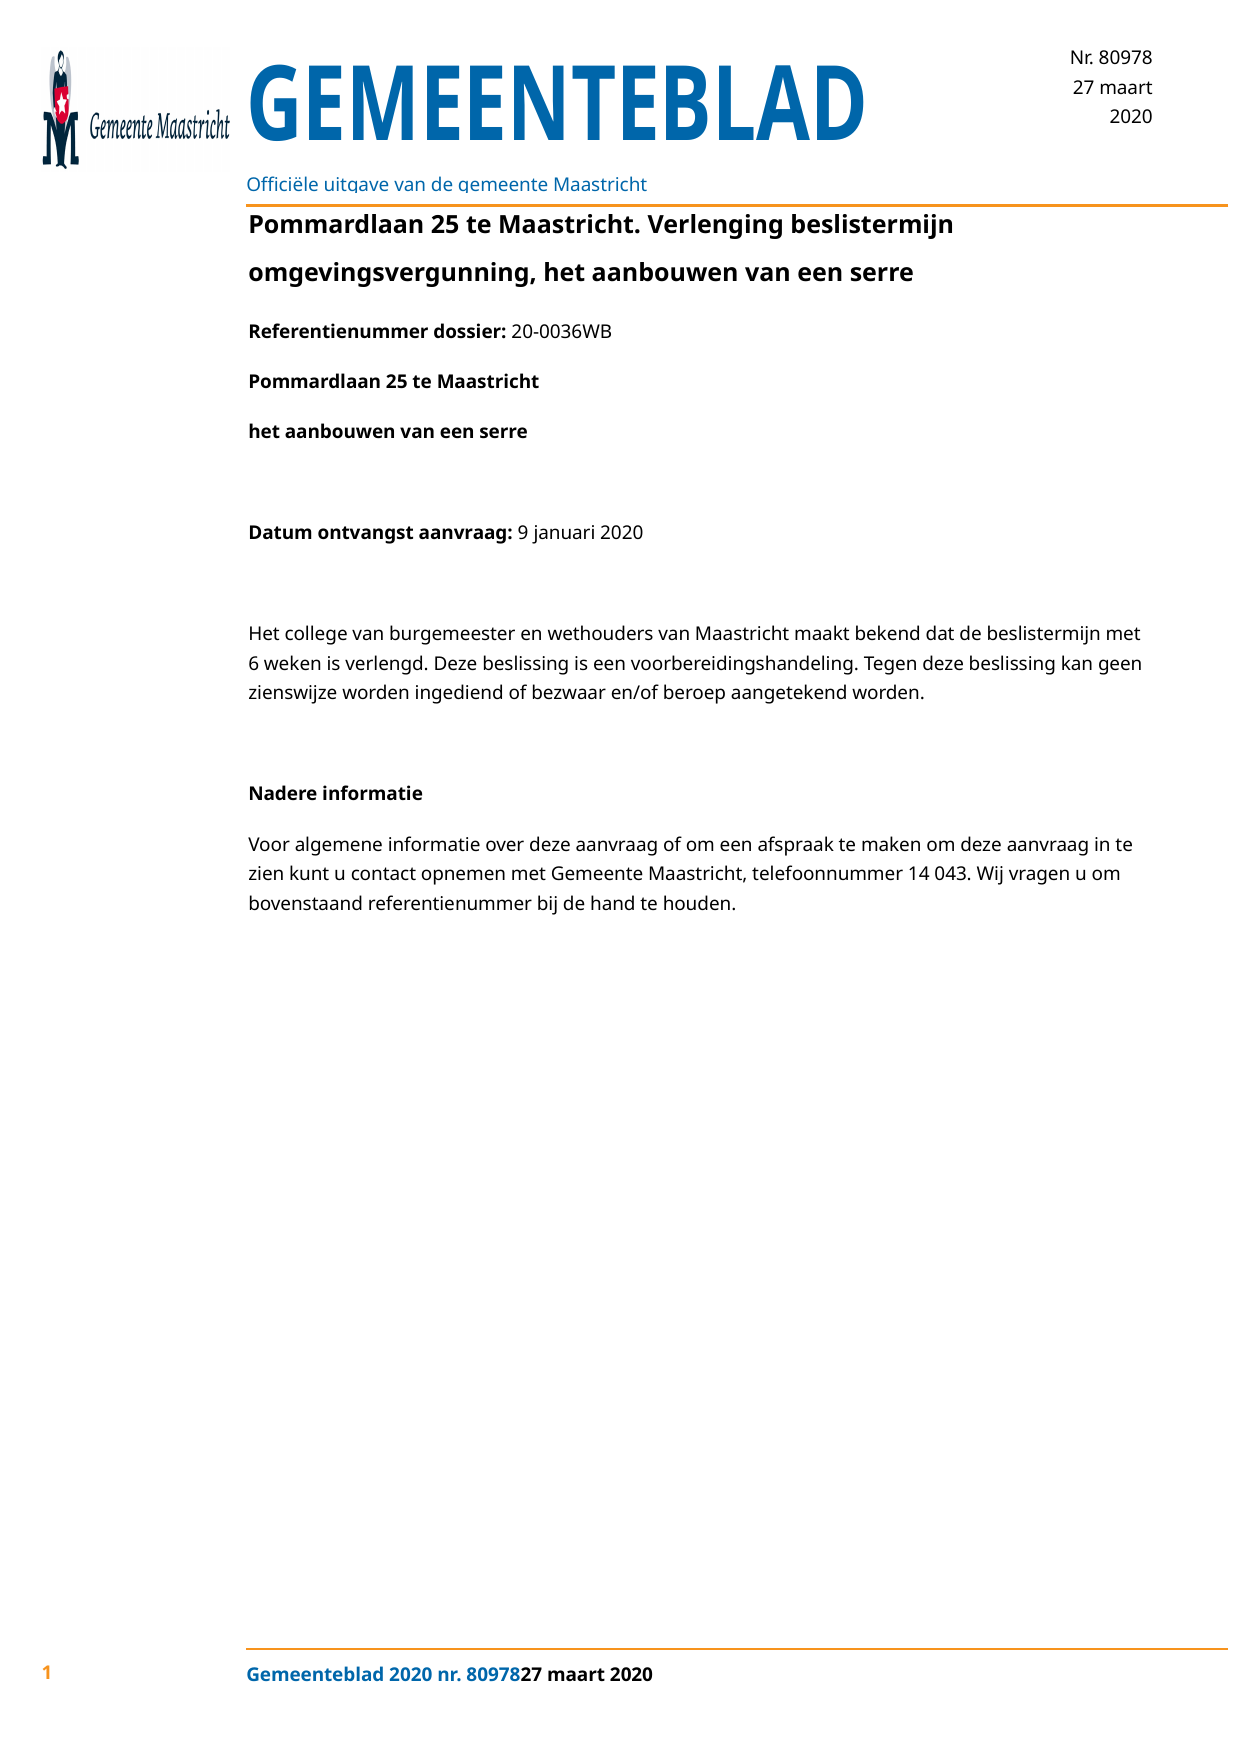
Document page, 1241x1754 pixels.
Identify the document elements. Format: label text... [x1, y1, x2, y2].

text Pommardlaan 25 te Maastricht [248, 368, 1152, 394]
text Pommardlaan 25 te Maastricht. Verlenging beslistermijn omgevingsvergunning, het aanbouwen van een serre [248, 207, 1152, 288]
text Het college van burgemeester en wethouders van Maastricht maakt bekend dat de beslistermijn met 6 weken is verlengd. Deze beslissing is een voorbereidingshandeling. Tegen deze beslissing kan geen zienswijze worden ingediend of bezwaar en/of beroep aangetekend worden. [248, 620, 1152, 705]
text Nadere informatie [248, 780, 1152, 806]
text Referentienummer dossier: 20-0036WB [248, 318, 1152, 344]
text Datum ontvangst aanvraag: 9 januari 2020 [248, 519, 1152, 545]
picture [41, 47, 231, 172]
text Voor algemene informatie over deze aanvraag of om een afspraak te maken om deze aanvraag in te zien kunt u contact opnemen met Gemeente Maastricht, telefoonnummer 14 043. Wij vragen u om bovenstaand referentienummer bij de hand te houden. [248, 831, 1152, 916]
text het aanbouwen van een serre [248, 419, 1152, 444]
